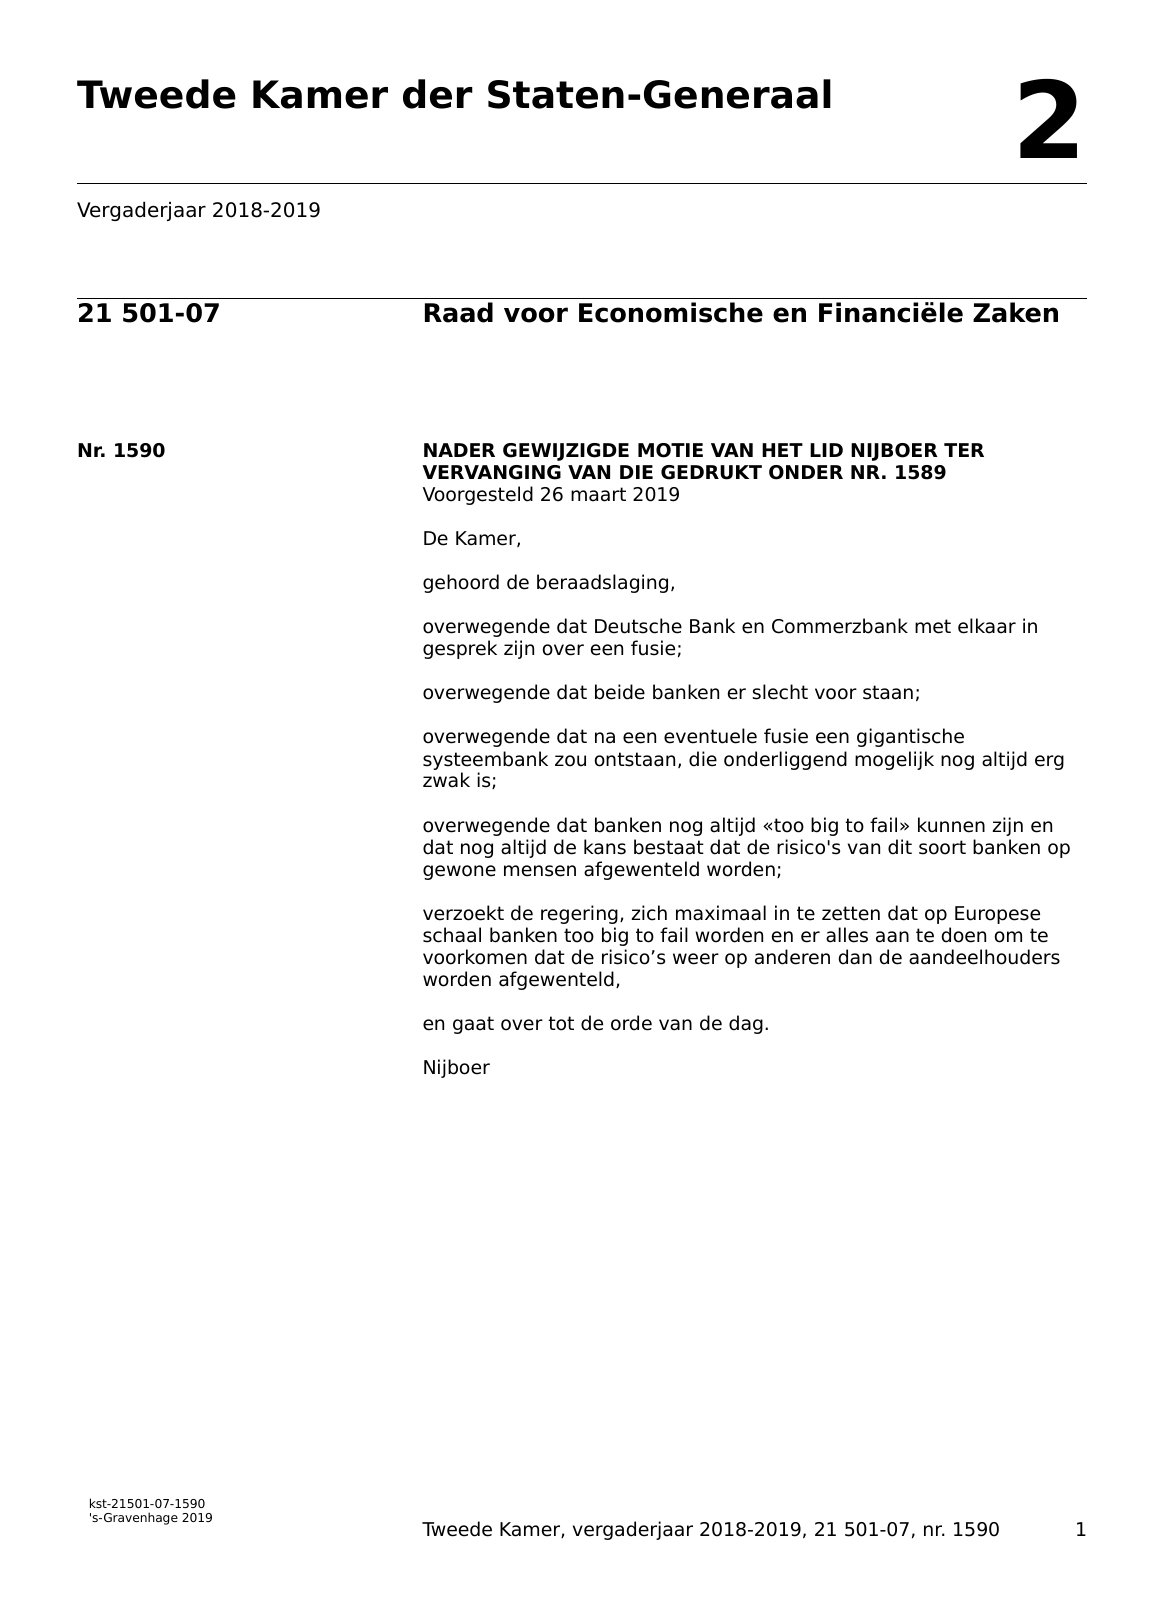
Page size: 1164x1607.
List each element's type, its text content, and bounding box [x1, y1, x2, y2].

table_header Tweede Kamer der Staten-Generaal [77, 59, 886, 183]
table_cell Vergaderjaar 2018-2019 [77, 184, 1087, 298]
text overwegende dat na een eventuele fusie een gigantische systeembank zou ontstaan, die onderliggend mogelijk nog altijd erg zwak is; [422, 726, 1087, 792]
text kst-21501-07-1590 [88, 1497, 323, 1511]
text Nijboer [422, 1057, 1087, 1079]
text Voorgesteld 26 maart 2019 [422, 484, 1087, 506]
text overwegende dat Deutsche Bank en Commerzbank met elkaar in gesprek zijn over een fusie; [422, 616, 1087, 660]
text verzoekt de regering, zich maximaal in te zetten dat op Europese schaal banken too big to fail worden en er alles aan te doen om te voorkomen dat de risico’s weer op anderen dan de aandeelhouders worden afgewenteld, [422, 903, 1087, 991]
text De Kamer, [422, 528, 1087, 550]
text 's-Gravenhage 2019 [88, 1511, 323, 1525]
text gehoord de beraadslaging, [422, 572, 1087, 594]
text overwegende dat beide banken er slecht voor staan; [422, 682, 1087, 704]
subtitle 21 501-07 Raad voor Economische en Financiële Zaken [77, 299, 1087, 329]
subtitle Nr. 1590 NADER GEWIJZIGDE MOTIE VAN HET LID NIJBOER TER VERVANGING VAN DIE GEDRUKT ONDER NR. 1589 [77, 440, 1087, 484]
text en gaat over tot de orde van de dag. [422, 1013, 1087, 1035]
table_header 2 [886, 59, 1087, 183]
text overwegende dat banken nog altijd «too big to fail» kunnen zijn en dat nog altijd de kans bestaat dat de risico's van dit soort banken op gewone mensen afgewenteld worden; [422, 814, 1087, 881]
